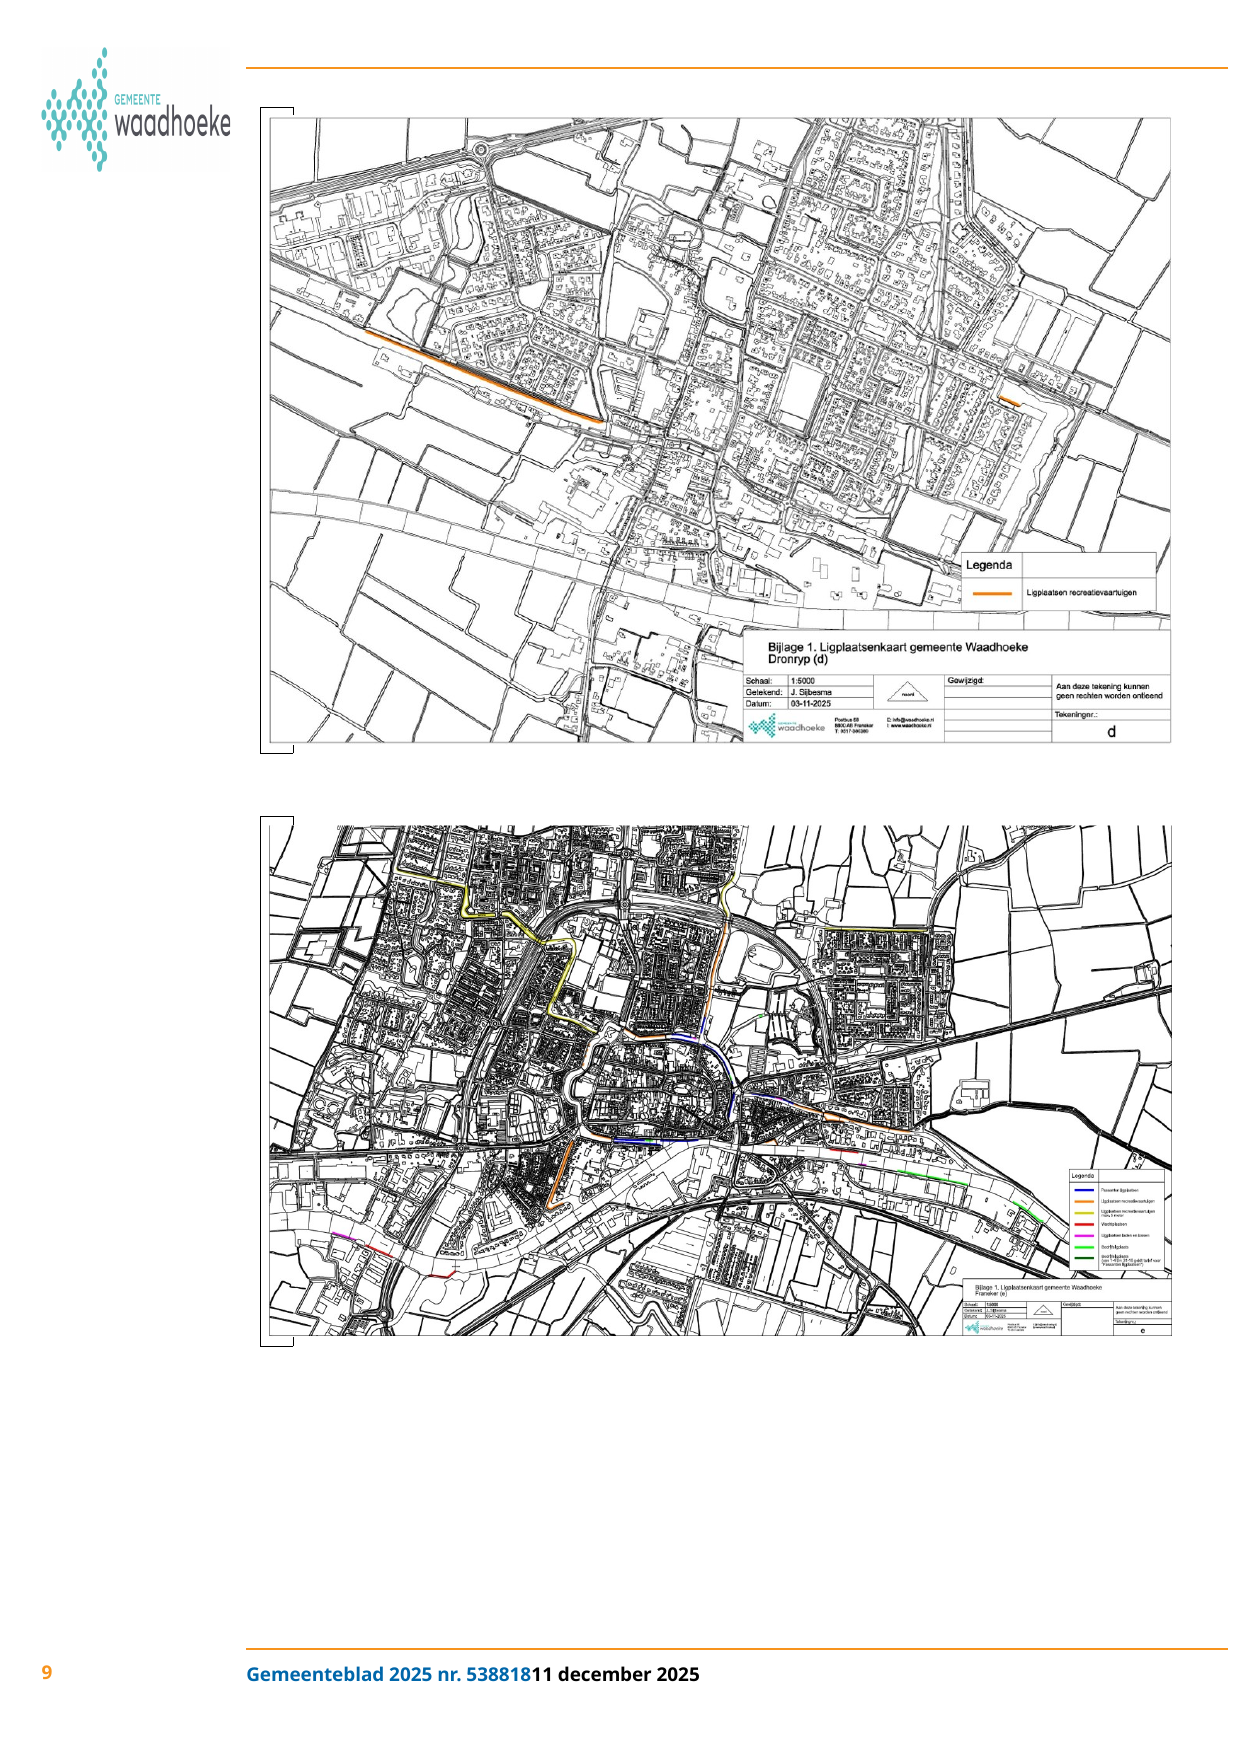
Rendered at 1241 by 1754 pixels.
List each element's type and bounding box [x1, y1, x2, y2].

picture [41, 47, 231, 172]
picture [268, 825, 1173, 1337]
picture [268, 115, 1173, 745]
